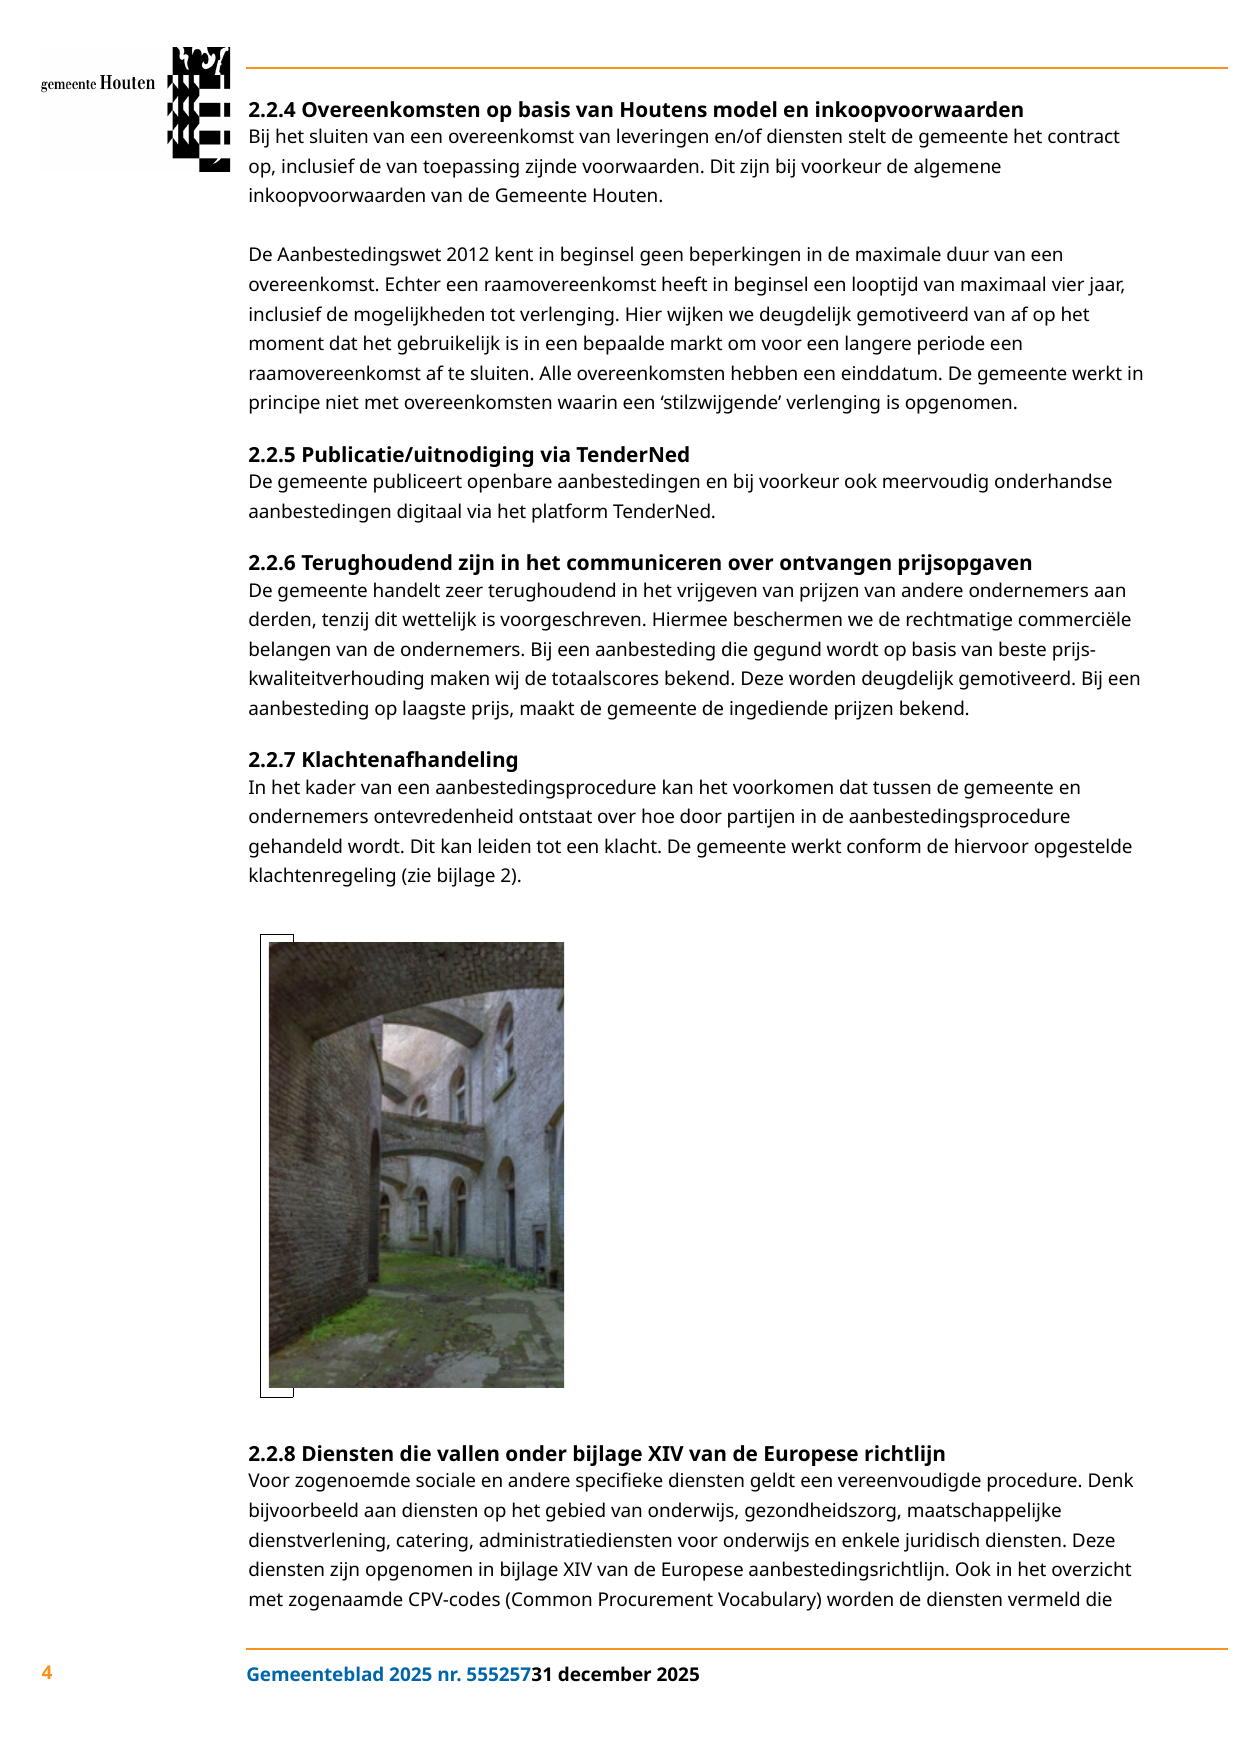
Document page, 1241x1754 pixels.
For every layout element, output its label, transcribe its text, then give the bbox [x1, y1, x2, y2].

text In het kader van een aanbestedingsprocedure kan het voorkomen dat tussen de gemeente en ondernemers ontevredenheid ontstaat over hoe door partijen in de aanbestedingsprocedure gehandeld wordt. Dit kan leiden tot een klacht. De gemeente werkt conform de hiervoor opgestelde klachtenregeling (zie bijlage 2). [248, 774, 1152, 888]
text De Aanbestedingswet 2012 kent in beginsel geen beperkingen in de maximale duur van een overeenkomst. Echter een raamovereenkomst heeft in beginsel een looptijd van maximaal vier jaar, inclusief de mogelijkheden tot verlenging. Hier wijken we deugdelijk gemotiveerd van af op het moment dat het gebruikelijk is in een bepaalde markt om voor een langere periode een raamovereenkomst af te sluiten. Alle overeenkomsten hebben een einddatum. De gemeente werkt in principe niet met overeenkomsten waarin een ‘stilzwijgende’ verlenging is opgenomen. [248, 242, 1152, 415]
text 2.2.5 Publicatie/uitnodiging via TenderNed [248, 440, 1152, 468]
text Voor zogenoemde sociale en andere specifieke diensten geldt een vereenvoudigde procedure. Denk bijvoorbeeld aan diensten op het gebied van onderwijs, gezondheidszorg, maatschappelijke dienstverlening, catering, administratiediensten voor onderwijs en enkele juridisch diensten. Deze diensten zijn opgenomen in bijlage XIV van de Europese aanbestedingsrichtlijn. Ook in het overzicht met zogenaamde CPV-codes (Common Procurement Vocabulary) worden de diensten vermeld die [248, 1468, 1152, 1612]
text 2.2.6 Terughoudend zijn in het communiceren over ontvangen prijsopgaven [248, 548, 1152, 577]
picture [41, 47, 231, 172]
text Bij het sluiten van een overeenkomst van leveringen en/of diensten stelt de gemeente het contract op, inclusief de van toepassing zijnde voorwaarden. Dit zijn bij voorkeur de algemene inkoopvoorwaarden van de Gemeente Houten. [248, 123, 1152, 208]
picture [268, 942, 565, 1388]
text De gemeente publiceert openbare aanbestedingen en bij voorkeur ook meervoudig onderhandse aanbestedingen digitaal via het platform TenderNed. [248, 468, 1152, 524]
text 2.2.7 Klachtenafhandeling [248, 746, 1152, 774]
text 2.2.8 Diensten die vallen onder bijlage XIV van de Europese richtlijn [248, 1439, 1152, 1468]
text De gemeente handelt zeer terughoudend in het vrijgeven van prijzen van andere ondernemers aan derden, tenzij dit wettelijk is voorgeschreven. Hiermee beschermen we de rechtmatige commerciële belangen van de ondernemers. Bij een aanbesteding die gegund wordt op basis van beste prijs-kwaliteitverhouding maken wij de totaalscores bekend. Deze worden deugdelijk gemotiveerd. Bij een aanbesteding op laagste prijs, maakt de gemeente de ingediende prijzen bekend. [248, 577, 1152, 721]
text 2.2.4 Overeenkomsten op basis van Houtens model en inkoopvoorwaarden [248, 95, 1152, 123]
